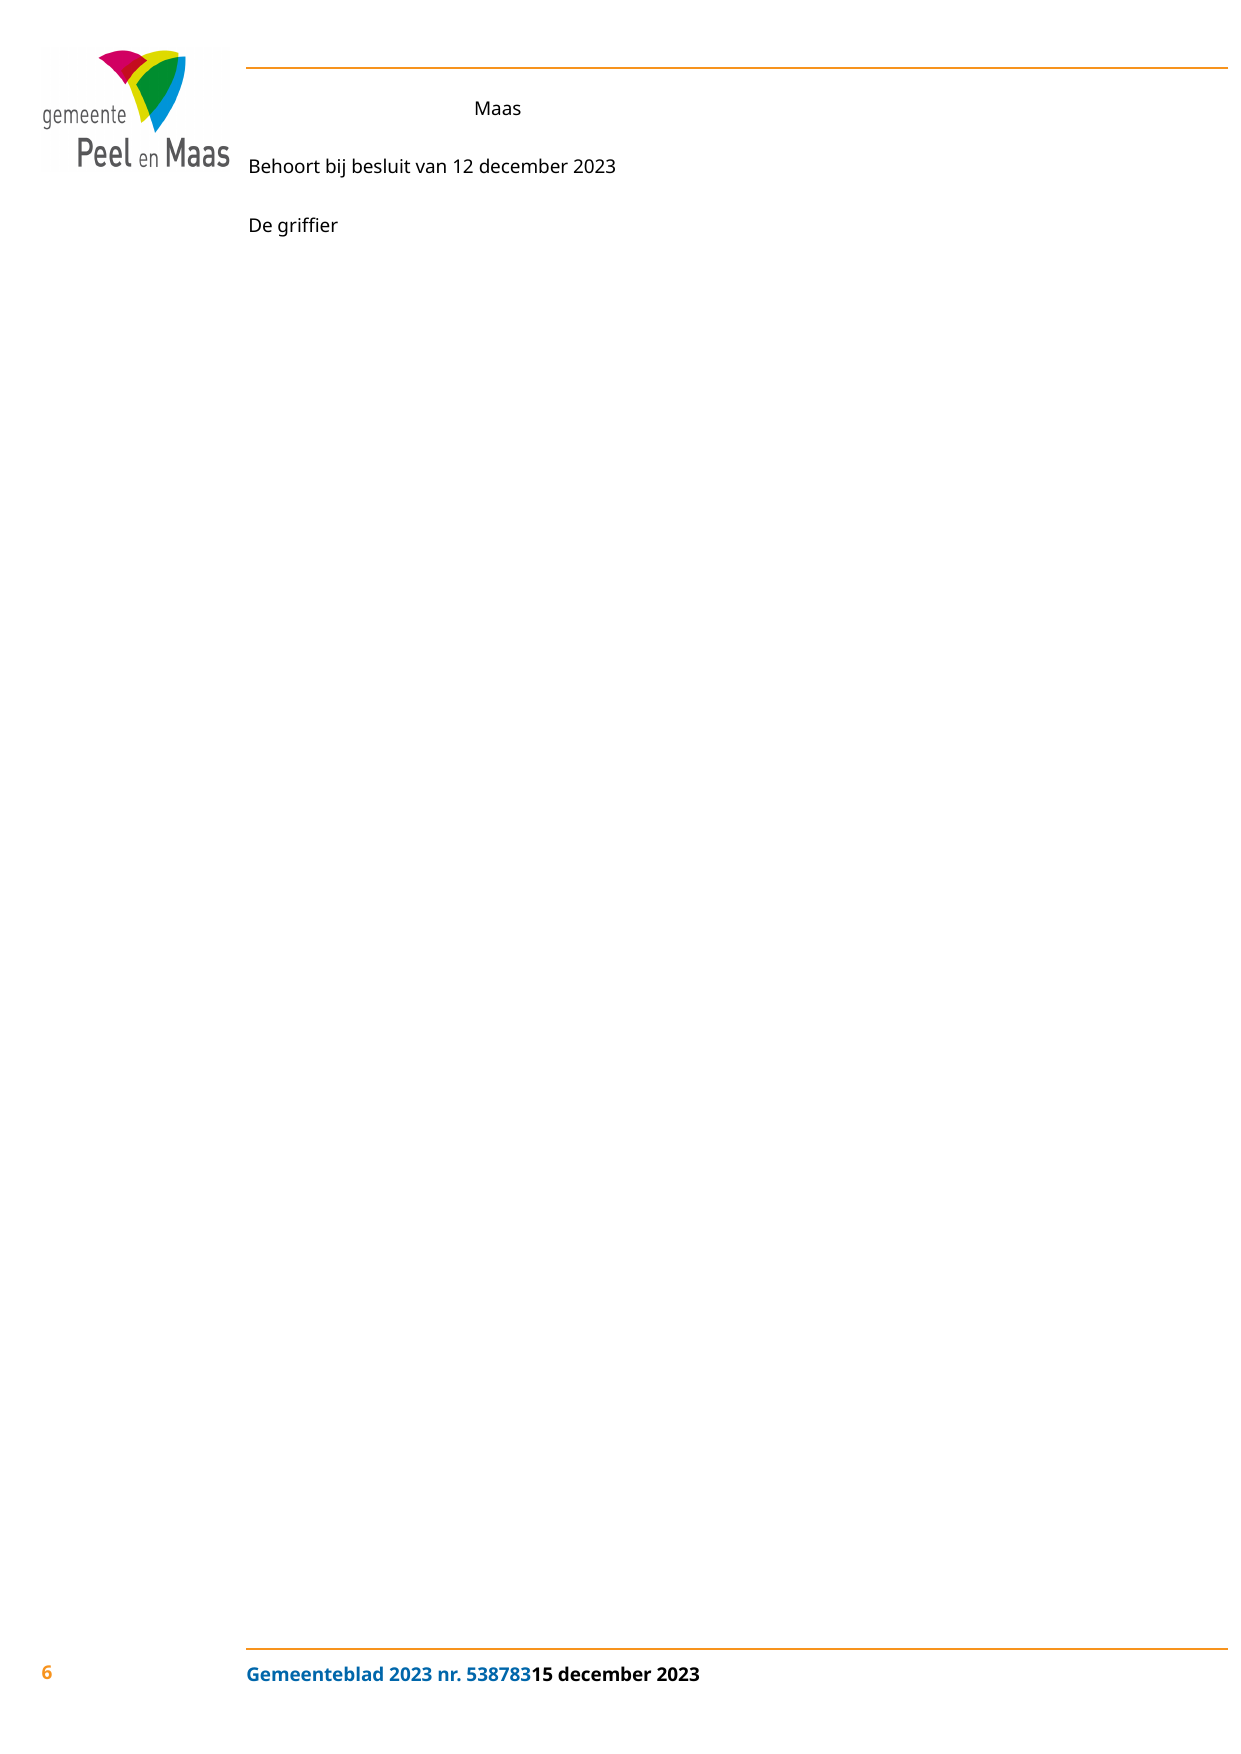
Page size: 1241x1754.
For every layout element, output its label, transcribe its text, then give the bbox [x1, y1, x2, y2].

text De griffier [248, 212, 1152, 238]
table_cell [700, 95, 926, 121]
text Behoort bij besluit van 12 december 2023 [248, 153, 1152, 179]
table_cell [926, 95, 1152, 121]
table_cell [248, 95, 474, 121]
table_cell Maas [474, 95, 700, 121]
picture [41, 47, 231, 172]
